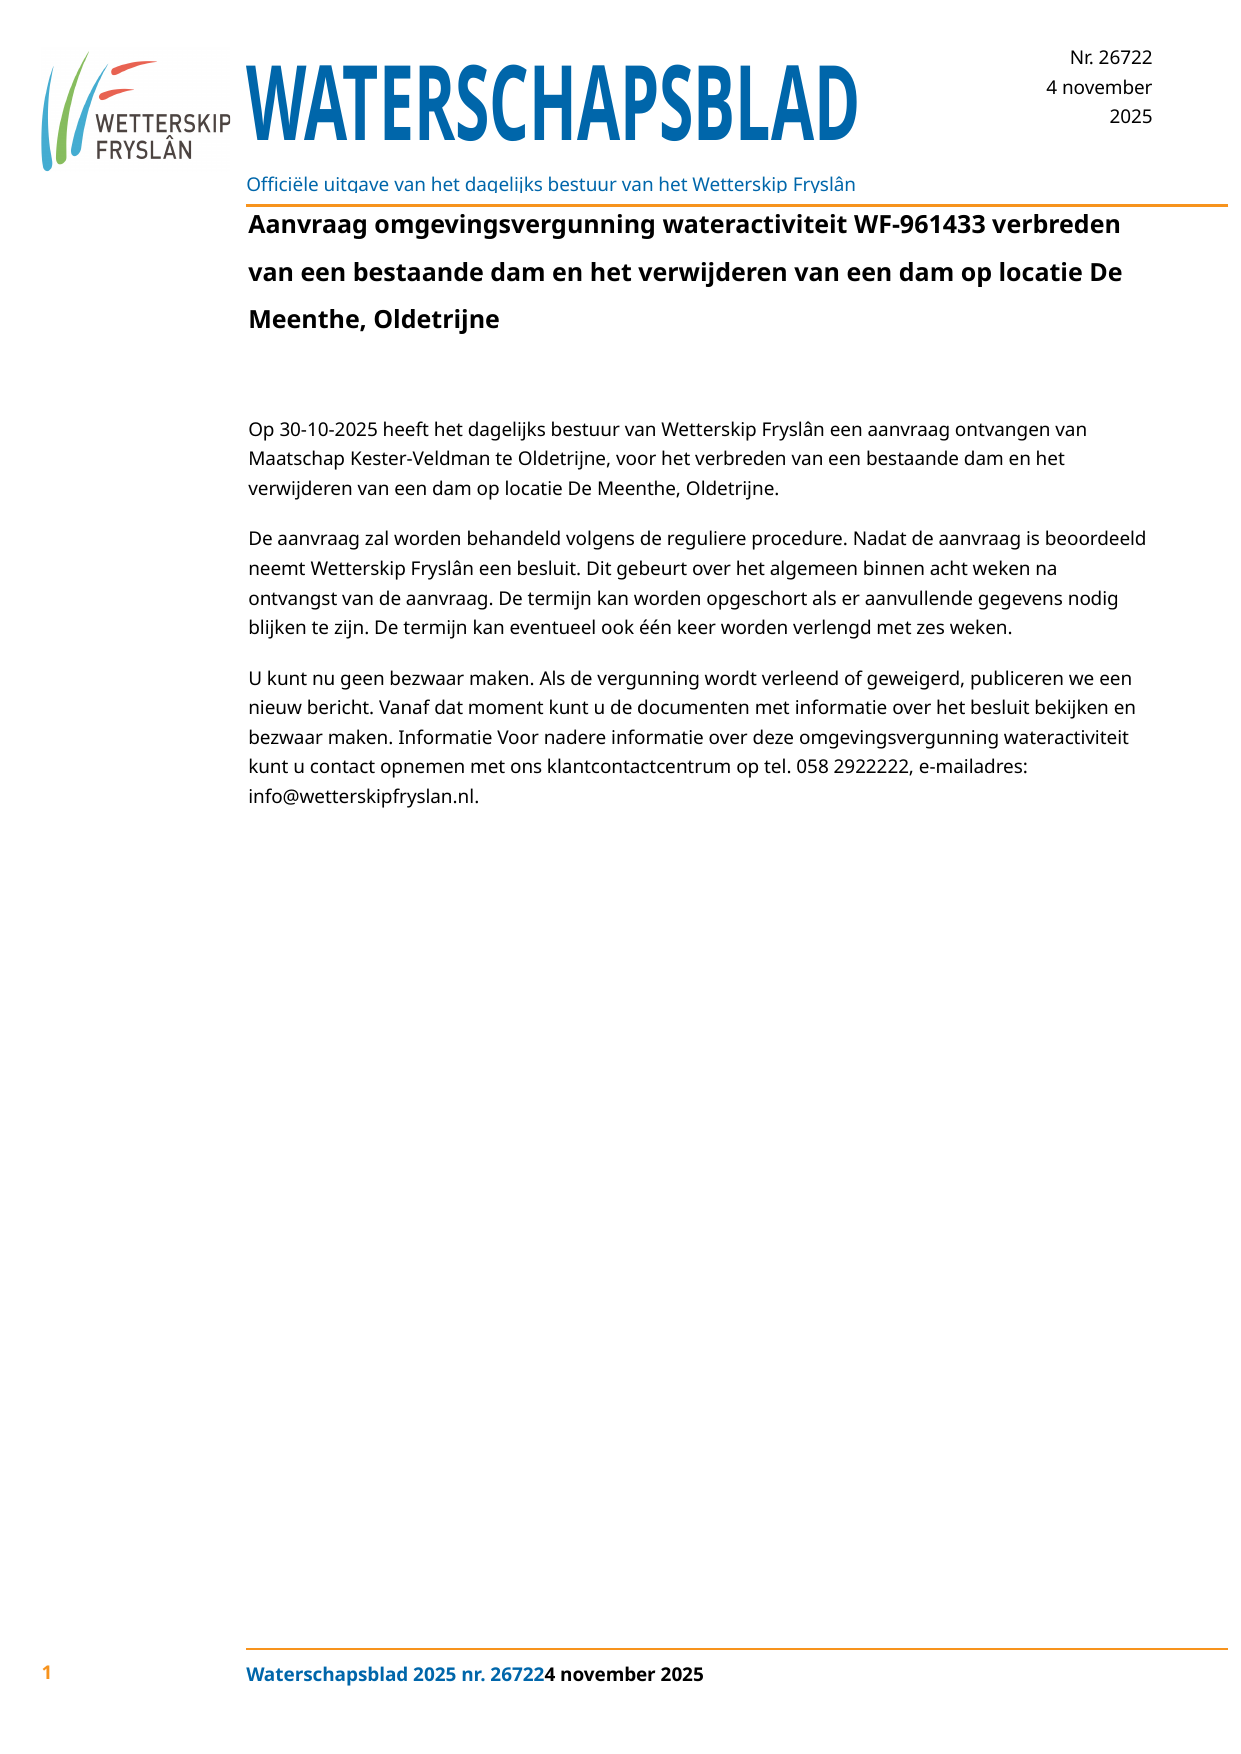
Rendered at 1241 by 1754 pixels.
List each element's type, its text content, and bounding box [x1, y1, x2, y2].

text U kunt nu geen bezwaar maken. Als de vergunning wordt verleend of geweigerd, publiceren we een nieuw bericht. Vanaf dat moment kunt u de documenten met informatie over het besluit bekijken en bezwaar maken. Informatie Voor nadere informatie over deze omgevingsvergunning wateractiviteit kunt u contact opnemen met ons klantcontactcentrum op tel. 058 2922222, e-mailadres: info@wetterskipfryslan.nl. [248, 665, 1152, 809]
text Aanvraag omgevingsvergunning wateractiviteit WF-961433 verbreden van een bestaande dam en het verwijderen van een dam op locatie De Meenthe, Oldetrijne [248, 207, 1152, 336]
text Op 30-10-2025 heeft het dagelijks bestuur van Wetterskip Fryslân een aanvraag ontvangen van Maatschap Kester-Veldman te Oldetrijne, voor het verbreden van een bestaande dam en het verwijderen van een dam op locatie De Meenthe, Oldetrijne. [248, 416, 1152, 501]
picture [41, 47, 231, 172]
text De aanvraag zal worden behandeld volgens de reguliere procedure. Nadat de aanvraag is beoordeeld neemt Wetterskip Fryslân een besluit. Dit gebeurt over het algemeen binnen acht weken na ontvangst van de aanvraag. De termijn kan worden opgeschort als er aanvullende gegevens nodig blijken te zijn. De termijn kan eventueel ook één keer worden verlengd met zes weken. [248, 526, 1152, 640]
